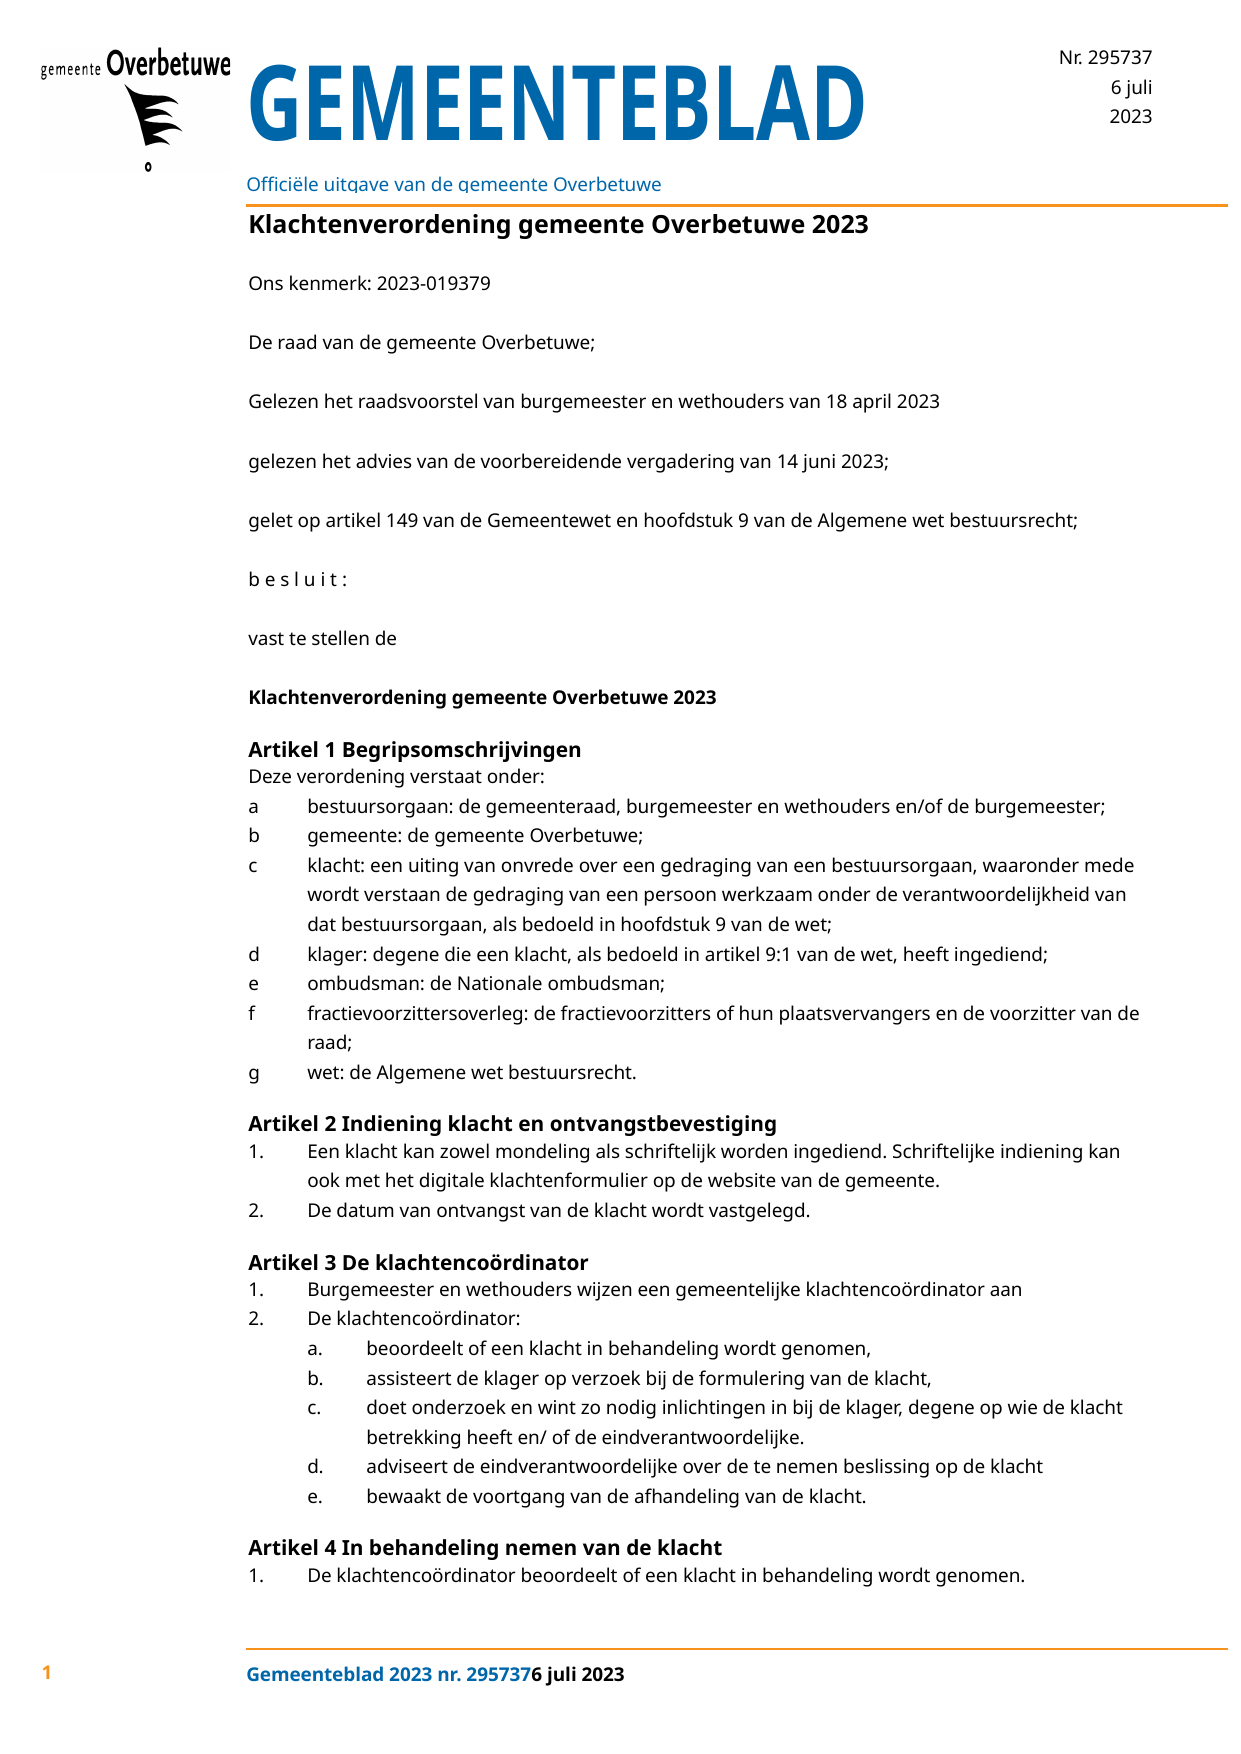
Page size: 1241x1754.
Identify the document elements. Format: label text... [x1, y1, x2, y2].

text gelet op artikel 149 van de Gemeentewet en hoofdstuk 9 van de Algemene wet bestuursrecht; [248, 507, 1152, 533]
text Ons kenmerk: 2023-019379 [248, 270, 1152, 296]
text Artikel 4 In behandeling nemen van de klacht [248, 1533, 1152, 1562]
list Een klacht kan zowel mondeling als schriftelijk worden ingediend. Schriftelijke indiening kan ook met het digitale klachtenformulier op de website van de gemeente. [248, 1138, 1152, 1193]
list De klachtencoördinator beoordeelt of een klacht in behandeling wordt genomen. [248, 1562, 1152, 1588]
text gelezen het advies van de voorbereidende vergadering van 14 juni 2023; [248, 448, 1152, 473]
list De klachtencoördinator: [248, 1306, 1152, 1331]
text Klachtenverordening gemeente Overbetuwe 2023 [248, 207, 1152, 241]
list doet onderzoek en wint zo nodig inlichtingen in bij de klager, degene op wie de klacht betrekking heeft en/ of de eindverantwoordelijke. [307, 1394, 1152, 1450]
text Artikel 3 De klachtencoördinator [248, 1248, 1152, 1276]
list Burgemeester en wethouders wijzen een gemeentelijke klachtencoördinator aan [248, 1276, 1152, 1302]
list beoordeelt of een klacht in behandeling wordt genomen, [307, 1335, 1152, 1361]
text Klachtenverordening gemeente Overbetuwe 2023 [248, 684, 1152, 710]
list assisteert de klager op verzoek bij de formulering van de klacht, [307, 1365, 1152, 1391]
text vast te stellen de [248, 625, 1152, 651]
text Deze verordening verstaat onder: [248, 763, 1152, 789]
list fractievoorzittersoverleg: de fractievoorzitters of hun plaatsvervangers en de voorzitter van de raad; [248, 1000, 1152, 1055]
picture [41, 47, 231, 172]
text De raad van de gemeente Overbetuwe; [248, 329, 1152, 355]
text Gelezen het raadsvoorstel van burgemeester en wethouders van 18 april 2023 [248, 389, 1152, 414]
text Artikel 1 Begripsomschrijvingen [248, 735, 1152, 763]
list adviseert de eindverantwoordelijke over de te nemen beslissing op de klacht [307, 1453, 1152, 1479]
list klacht: een uiting van onvrede over een gedraging van een bestuursorgaan, waaronder mede wordt verstaan de gedraging van een persoon werkzaam onder de verantwoordelijkheid van dat bestuursorgaan, als bedoeld in hoofdstuk 9 van de wet; [248, 852, 1152, 937]
list De datum van ontvangst van de klacht wordt vastgelegd. [248, 1197, 1152, 1223]
list gemeente: de gemeente Overbetuwe; [248, 822, 1152, 848]
list bewaakt de voortgang van de afhandeling van de klacht. [307, 1483, 1152, 1509]
list ombudsman: de Nationale ombudsman; [248, 970, 1152, 996]
text b e s l u i t : [248, 566, 1152, 592]
list bestuursorgaan: de gemeenteraad, burgemeester en wethouders en/of de burgemeester; [248, 793, 1152, 819]
list wet: de Algemene wet bestuursrecht. [248, 1059, 1152, 1085]
list klager: degene die een klacht, als bedoeld in artikel 9:1 van de wet, heeft ingediend; [248, 941, 1152, 967]
text Artikel 2 Indiening klacht en ontvangstbevestiging [248, 1109, 1152, 1138]
